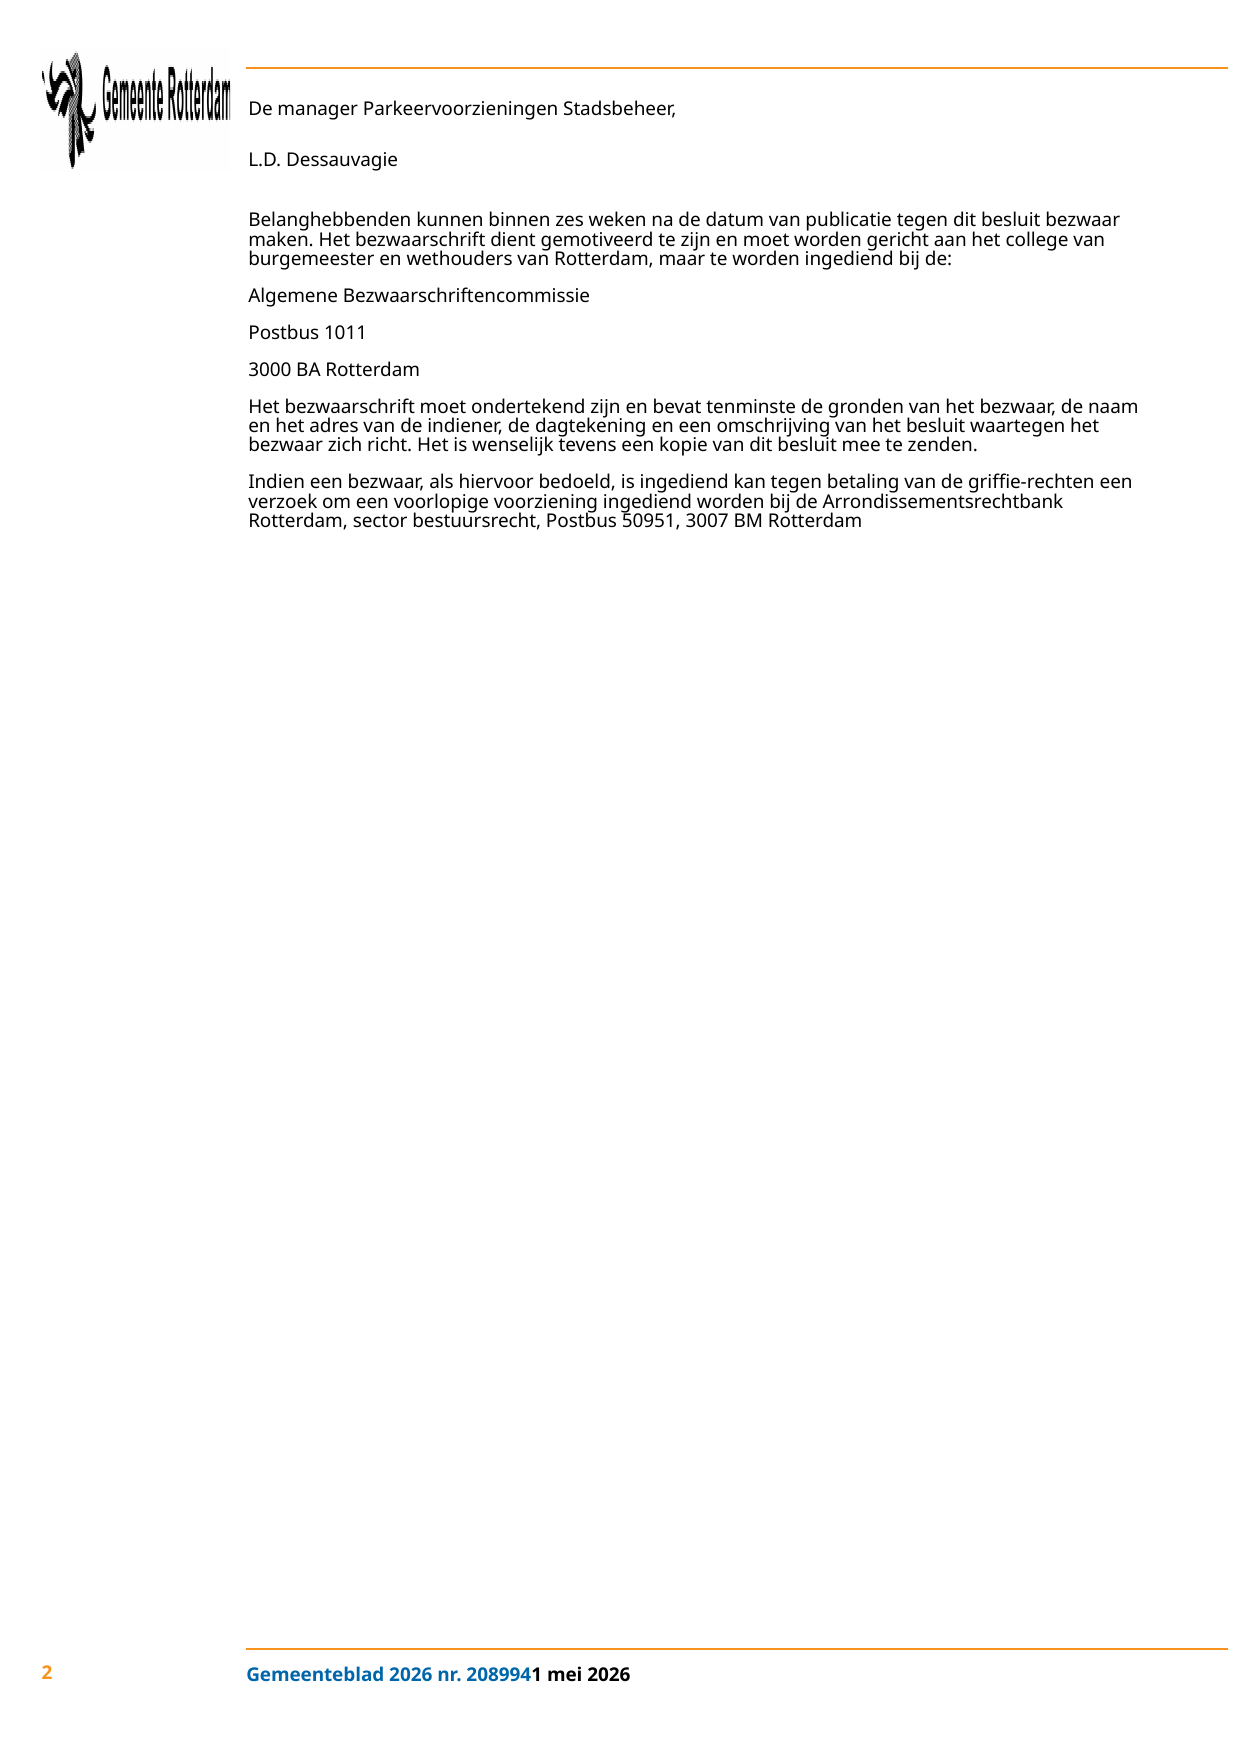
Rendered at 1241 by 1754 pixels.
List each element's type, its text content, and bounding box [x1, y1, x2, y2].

picture [41, 47, 231, 172]
text De manager Parkeervoorzieningen Stadsbeheer, [248, 95, 1152, 121]
text 3000 BA Rotterdam [248, 361, 1152, 380]
text L.D. Dessauvagie [248, 146, 1152, 172]
text Postbus 1011 [248, 324, 1152, 343]
text Indien een bezwaar, als hiervoor bedoeld, is ingediend kan tegen betaling van de griffie-rechten een verzoek om een voorlopige voorziening ingediend worden bij de Arrondissementsrechtbank Rotterdam, sector bestuursrecht, Postbus 50951, 3007 BM Rotterdam [248, 473, 1152, 531]
text Het bezwaarschrift moet ondertekend zijn en bevat tenminste de gronden van het bezwaar, de naam en het adres van de indiener, de dagtekening en een omschrijving van het besluit waartegen het bezwaar zich richt. Het is wenselijk tevens een kopie van dit besluit mee te zenden. [248, 398, 1152, 456]
text Algemene Bezwaarschriftencommissie [248, 287, 1152, 306]
text Belanghebbenden kunnen binnen zes weken na de datum van publicatie tegen dit besluit bezwaar maken. Het bezwaarschrift dient gemotiveerd te zijn en moet worden gericht aan het college van burgemeester en wethouders van Rotterdam, maar te worden ingediend bij de: [248, 211, 1152, 269]
